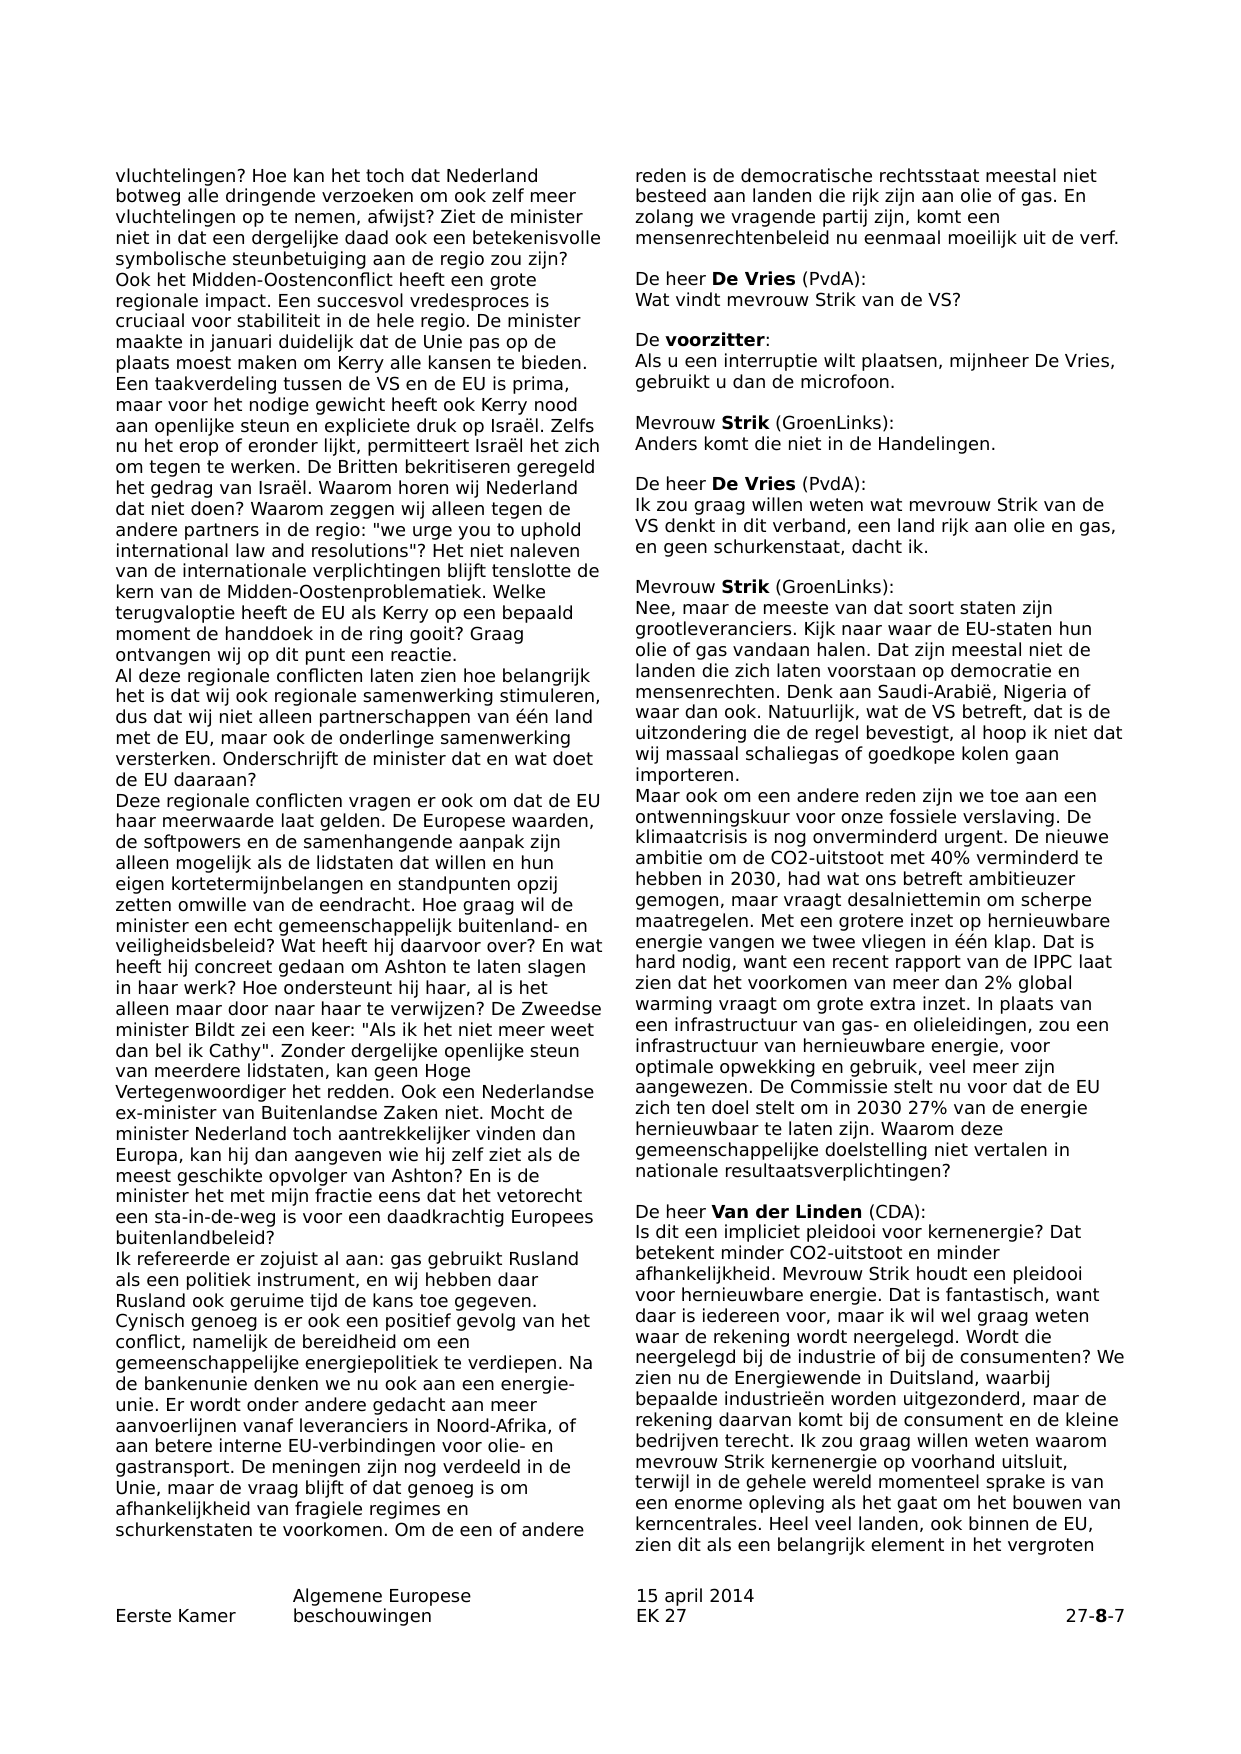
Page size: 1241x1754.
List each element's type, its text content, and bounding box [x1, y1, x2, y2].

text vluchtelingen? Hoe kan het toch dat Nederland botweg alle dringende verzoeken om ook zelf meer vluchtelingen op te nemen, afwijst? Ziet de minister niet in dat een dergelijke daad ook een betekenisvolle symbolische steunbetuiging aan de regio zou zijn? [115, 165, 605, 269]
text De voorzitter: [635, 330, 1125, 351]
text Ik zou graag willen weten wat mevrouw Strik van de VS denkt in dit verband, een land rijk aan olie en gas, en geen schurkenstaat, dacht ik. [635, 495, 1125, 557]
text Ik refereerde er zojuist al aan: gas gebruikt Rusland als een politiek instrument, en wij hebben daar Rusland ook geruime tijd de kans toe gegeven. Cynisch genoeg is er ook een positief gevolg van het conflict, namelijk de bereidheid om een gemeenschappelijke energiepolitiek te verdiepen. Na de bankenunie denken we nu ook aan een energie-unie. Er wordt onder andere gedacht aan meer aanvoerlijnen vanaf leveranciers in Noord-Afrika, of aan betere interne EU-verbindingen voor olie- en gastransport. De meningen zijn nog verdeeld in de Unie, maar de vraag blijft of dat genoeg is om afhankelijkheid van fragiele regimes en schurkenstaten te voorkomen. Om de een of andere [115, 1249, 605, 1540]
text Is dit een impliciet pleidooi voor kernenergie? Dat betekent minder CO2-uitstoot en minder afhankelijkheid. Mevrouw Strik houdt een pleidooi voor hernieuwbare energie. Dat is fantastisch, want daar is iedereen voor, maar ik wil wel graag weten waar de rekening wordt neergelegd. Wordt die neergelegd bij de industrie of bij de consumenten? We zien nu de Energiewende in Duitsland, waarbij bepaalde industrieën worden uitgezonderd, maar de rekening daarvan komt bij de consument en de kleine bedrijven terecht. Ik zou graag willen weten waarom mevrouw Strik kernenergie op voorhand uitsluit, terwijl in de gehele wereld momenteel sprake is van een enorme opleving als het gaat om het bouwen van kerncentrales. Heel veel landen, ook binnen de EU, zien dit als een belangrijk element in het vergroten [635, 1222, 1125, 1556]
text De heer Van der Linden (CDA): [635, 1201, 1125, 1222]
text Mevrouw Strik (GroenLinks): [635, 577, 1125, 598]
text Al deze regionale conflicten laten zien hoe belangrijk het is dat wij ook regionale samenwerking stimuleren, dus dat wij niet alleen partnerschappen van één land met de EU, maar ook de onderlinge samenwerking versterken. Onderschrijft de minister dat en wat doet de EU daaraan? [115, 665, 605, 790]
text Mevrouw Strik (GroenLinks): [635, 413, 1125, 433]
text De heer De Vries (PvdA): [635, 474, 1125, 495]
text Maar ook om een andere reden zijn we toe aan een ontwenningskuur voor onze fossiele verslaving. De klimaatcrisis is nog onverminderd urgent. De nieuwe ambitie om de CO2-uitstoot met 40% verminderd te hebben in 2030, had wat ons betreft ambitieuzer gemogen, maar vraagt desalniettemin om scherpe maatregelen. Met een grotere inzet op hernieuwbare energie vangen we twee vliegen in één klap. Dat is hard nodig, want een recent rapport van de IPPC laat zien dat het voorkomen van meer dan 2% global warming vraagt om grote extra inzet. In plaats van een infrastructuur van gas- en olieleidingen, zou een infrastructuur van hernieuwbare energie, voor optimale opwekking en gebruik, veel meer zijn aangewezen. De Commissie stelt nu voor dat de EU zich ten doel stelt om in 2030 27% van de energie hernieuwbaar te laten zijn. Waarom deze gemeenschappelijke doelstelling niet vertalen in nationale resultaatsverplichtingen? [635, 786, 1125, 1181]
text Wat vindt mevrouw Strik van de VS? [635, 289, 1125, 310]
text Anders komt die niet in de Handelingen. [635, 433, 1125, 454]
text Ook het Midden-Oostenconflict heeft een grote regionale impact. Een succesvol vredesproces is cruciaal voor stabiliteit in de hele regio. De minister maakte in januari duidelijk dat de Unie pas op de plaats moest maken om Kerry alle kansen te bieden. Een taakverdeling tussen de VS en de EU is prima, maar voor het nodige gewicht heeft ook Kerry nood aan openlijke steun en expliciete druk op Israël. Zelfs nu het erop of eronder lijkt, permitteert Israël het zich om tegen te werken. De Britten bekritiseren geregeld het gedrag van Israël. Waarom horen wij Nederland dat niet doen? Waarom zeggen wij alleen tegen de andere partners in de regio: "we urge you to uphold international law and resolutions"? Het niet naleven van de internationale verplichtingen blijft tenslotte de kern van de Midden-Oostenproblematiek. Welke terugvaloptie heeft de EU als Kerry op een bepaald moment de handdoek in de ring gooit? Graag ontvangen wij op dit punt een reactie. [115, 269, 605, 665]
text Nee, maar de meeste van dat soort staten zijn grootleveranciers. Kijk naar waar de EU-staten hun olie of gas vandaan halen. Dat zijn meestal niet de landen die zich laten voorstaan op democratie en mensenrechten. Denk aan Saudi-Arabië, Nigeria of waar dan ook. Natuurlijk, wat de VS betreft, dat is de uitzondering die de regel bevestigt, al hoop ik niet dat wij massaal schaliegas of goedkope kolen gaan importeren. [635, 598, 1125, 786]
text Als u een interruptie wilt plaatsen, mijnheer De Vries, gebruikt u dan de microfoon. [635, 351, 1125, 393]
text Deze regionale conflicten vragen er ook om dat de EU haar meerwaarde laat gelden. De Europese waarden, de softpowers en de samenhangende aanpak zijn alleen mogelijk als de lidstaten dat willen en hun eigen kortetermijnbelangen en standpunten opzij zetten omwille van de eendracht. Hoe graag wil de minister een echt gemeenschappelijk buitenland- en veiligheidsbeleid? Wat heeft hij daarvoor over? En wat heeft hij concreet gedaan om Ashton te laten slagen in haar werk? Hoe ondersteunt hij haar, al is het alleen maar door naar haar te verwijzen? De Zweedse minister Bildt zei een keer: "Als ik het niet meer weet dan bel ik Cathy". Zonder dergelijke openlijke steun van meerdere lidstaten, kan geen Hoge Vertegenwoordiger het redden. Ook een Nederlandse ex-minister van Buitenlandse Zaken niet. Mocht de minister Nederland toch aantrekkelijker vinden dan Europa, kan hij dan aangeven wie hij zelf ziet als de meest geschikte opvolger van Ashton? En is de minister het met mijn fractie eens dat het vetorecht een sta-in-de-weg is voor een daadkrachtig Europees buitenlandbeleid? [115, 790, 605, 1249]
text reden is de democratische rechtsstaat meestal niet besteed aan landen die rijk zijn aan olie of gas. En zolang we vragende partij zijn, komt een mensenrechtenbeleid nu eenmaal moeilijk uit de verf. [635, 165, 1125, 249]
text De heer De Vries (PvdA): [635, 269, 1125, 289]
